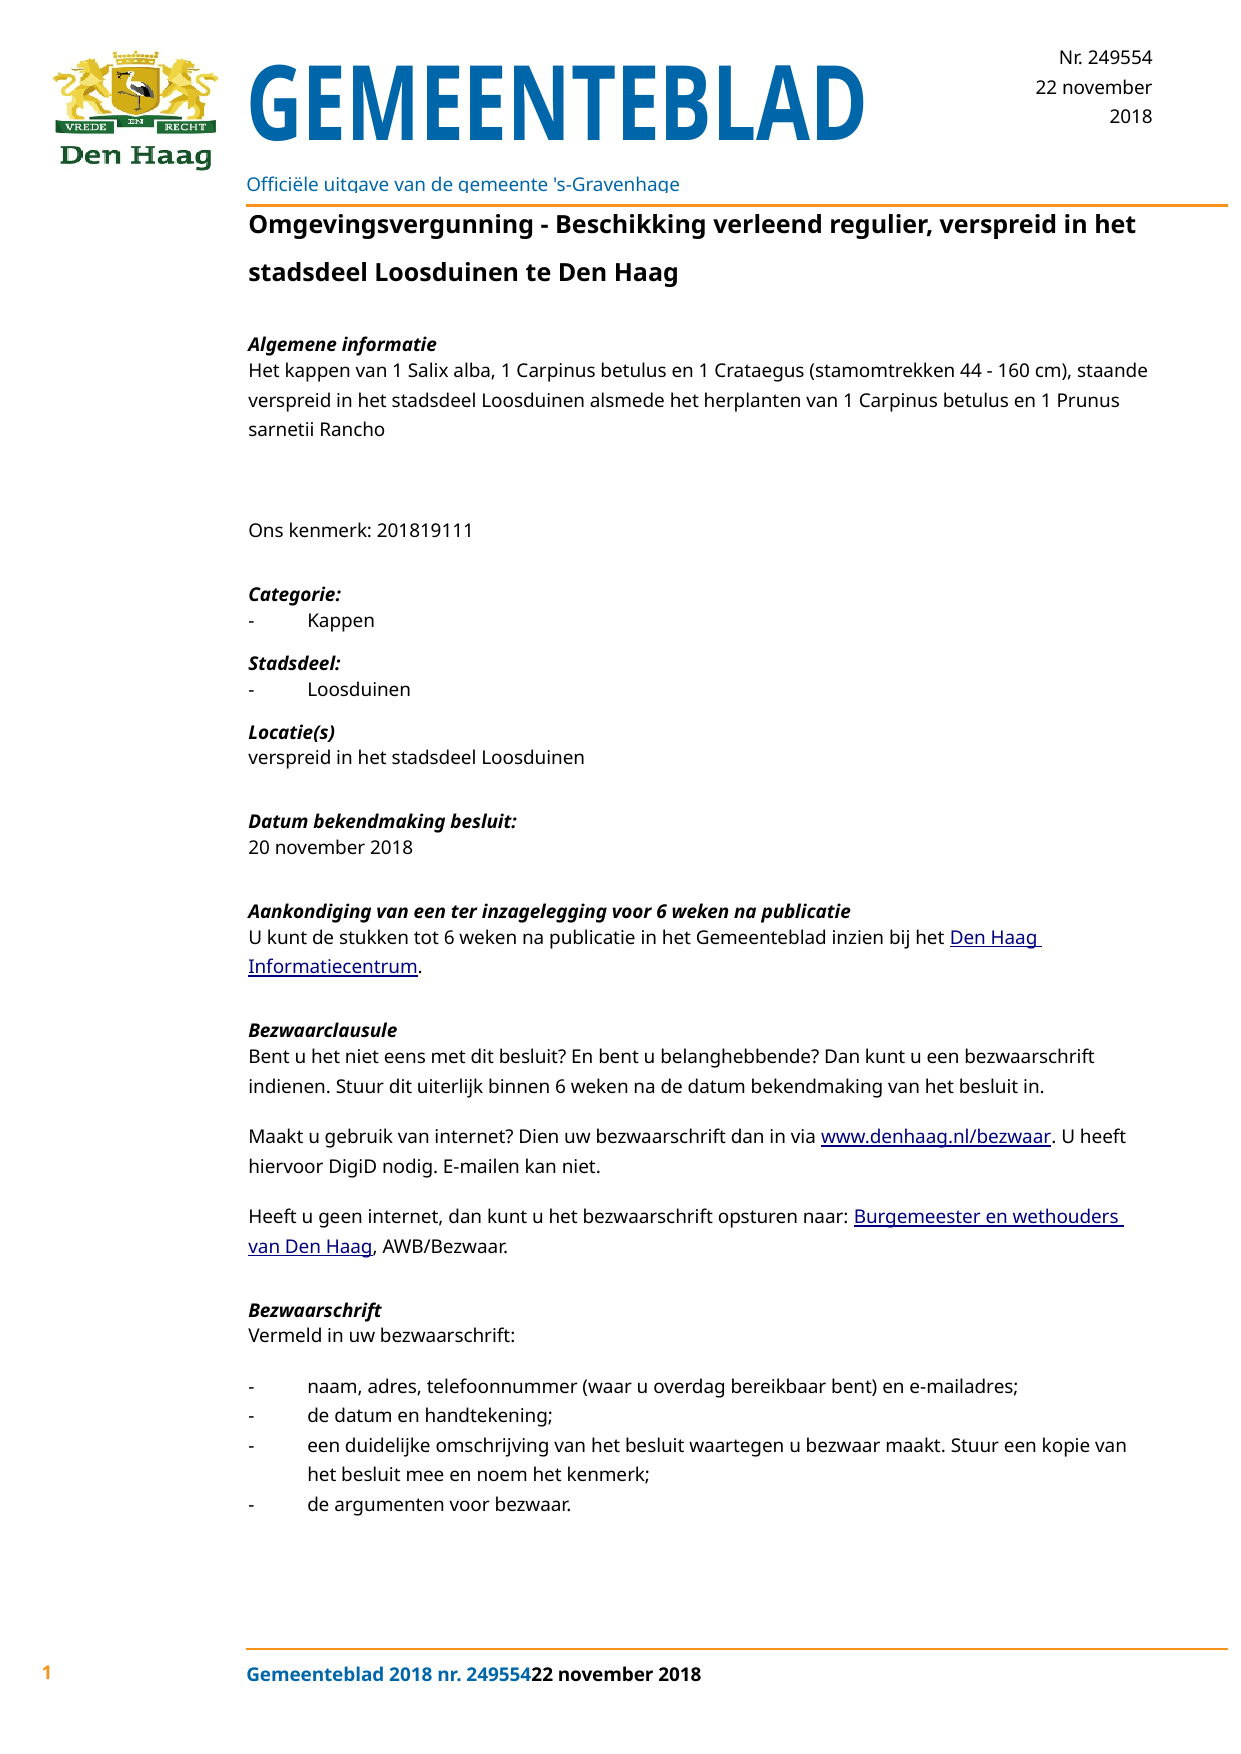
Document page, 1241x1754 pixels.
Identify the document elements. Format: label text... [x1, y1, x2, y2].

text 20 november 2018 [248, 834, 1152, 860]
picture [41, 47, 231, 172]
list de argumenten voor bezwaar. [248, 1491, 1152, 1517]
text U kunt de stukken tot 6 weken na publicatie in het Gemeenteblad inzien bij het Den Haag Informatiecentrum. [248, 924, 1152, 979]
text Maakt u gebruik van internet? Dien uw bezwaarschrift dan in via www.denhaag.nl/bezwaar. U heeft hiervoor DigiD nodig. E-mailen kan niet. [248, 1123, 1152, 1178]
text Categorie: [248, 581, 1152, 607]
list naam, adres, telefoonnummer (waar u overdag bereikbaar bent) en e-mailadres; [248, 1373, 1152, 1399]
text Algemene informatie [248, 331, 1152, 357]
text Datum bekendmaking besluit: [248, 808, 1152, 834]
text Locatie(s) [248, 719, 1152, 744]
text verspreid in het stadsdeel Loosduinen [248, 744, 1152, 770]
text Vermeld in uw bezwaarschrift: [248, 1322, 1152, 1348]
list Loosduinen [248, 676, 1152, 701]
text Heeft u geen internet, dan kunt u het bezwaarschrift opsturen naar: Burgemeester en wethouders van Den Haag, AWB/Bezwaar. [248, 1203, 1152, 1258]
text Bent u het niet eens met dit besluit? En bent u belanghebbende? Dan kunt u een bezwaarschrift indienen. Stuur dit uiterlijk binnen 6 weken na de datum bekendmaking van het besluit in. [248, 1043, 1152, 1098]
text Aankondiging van een ter inzagelegging voor 6 weken na publicatie [248, 898, 1152, 924]
text Het kappen van 1 Salix alba, 1 Carpinus betulus en 1 Crataegus (stamomtrekken 44 - 160 cm), staande verspreid in het stadsdeel Loosduinen alsmede het herplanten van 1 Carpinus betulus en 1 Prunus sarnetii Rancho [248, 357, 1152, 442]
list de datum en handtekening; [248, 1402, 1152, 1428]
text Omgevingsvergunning - Beschikking verleend regulier, verspreid in het stadsdeel Loosduinen te Den Haag [248, 207, 1152, 288]
text Bezwaarschrift [248, 1297, 1152, 1322]
text Ons kenmerk: 201819111 [248, 517, 1152, 543]
text Bezwaarclausule [248, 1017, 1152, 1043]
list Kappen [248, 607, 1152, 633]
text Stadsdeel: [248, 650, 1152, 676]
list een duidelijke omschrijving van het besluit waartegen u bezwaar maakt. Stuur een kopie van het besluit mee en noem het kenmerk; [248, 1432, 1152, 1487]
